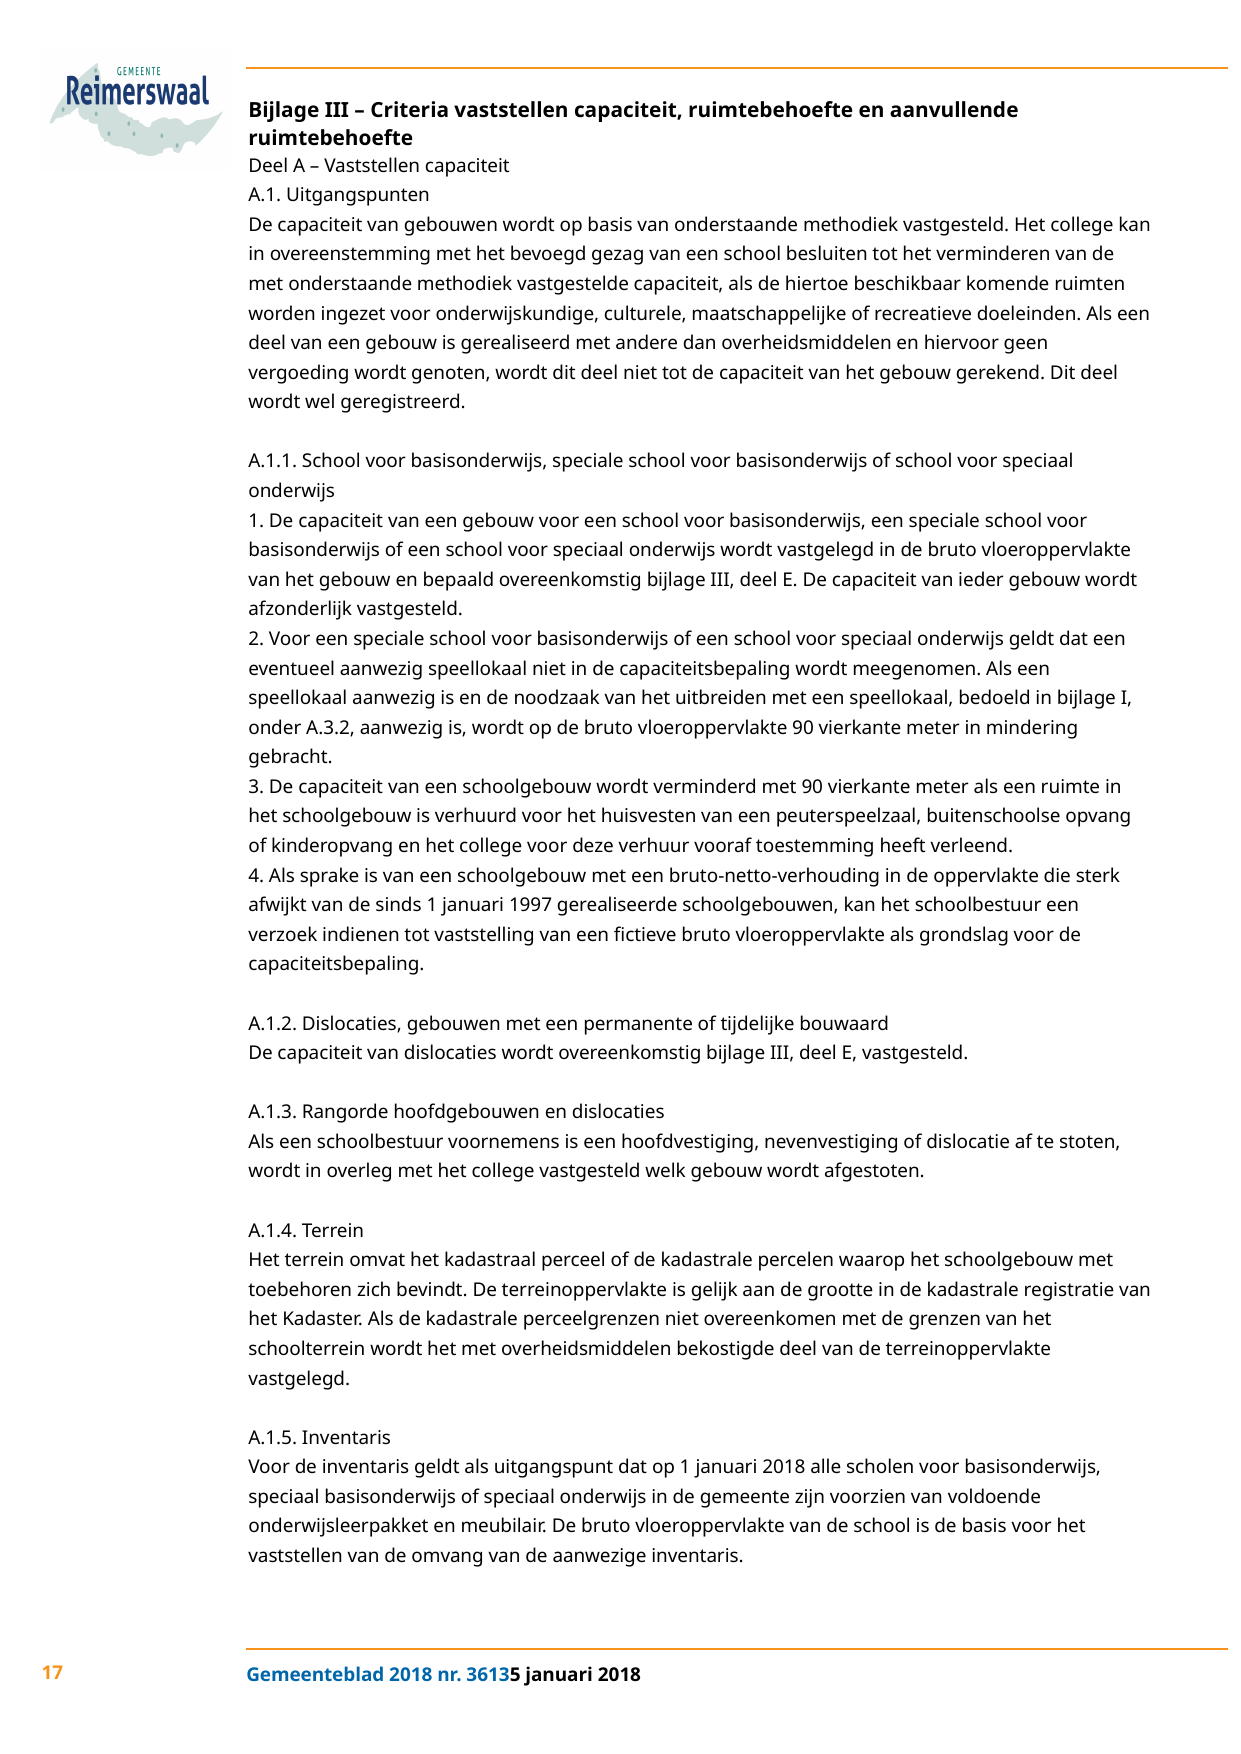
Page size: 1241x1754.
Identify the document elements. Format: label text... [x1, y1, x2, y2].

text Het terrein omvat het kadastraal perceel of de kadastrale percelen waarop het schoolgebouw met toebehoren zich bevindt. De terreinoppervlakte is gelijk aan de grootte in de kadastrale registratie van het Kadaster. Als de kadastrale perceelgrenzen niet overeenkomen met de grenzen van het schoolterrein wordt het met overheidsmiddelen bekostigde deel van de terreinoppervlakte vastgelegd. [248, 1246, 1152, 1390]
text Voor de inventaris geldt als uitgangspunt dat op 1 januari 2018 alle scholen voor basisonderwijs, speciaal basisonderwijs of speciaal onderwijs in de gemeente zijn voorzien van voldoende onderwijsleerpakket en meubilair. De bruto vloeroppervlakte van de school is de basis voor het vaststellen van de omvang van de aanwezige inventaris. [248, 1453, 1152, 1568]
text A.1.3. Rangorde hoofdgebouwen en dislocaties [248, 1098, 1152, 1124]
text 4. Als sprake is van een schoolgebouw met een bruto-netto-verhouding in de oppervlakte die sterk afwijkt van de sinds 1 januari 1997 gerealiseerde schoolgebouwen, kan het schoolbestuur een verzoek indienen tot vaststelling van een fictieve bruto vloeroppervlakte als grondslag voor de capaciteitsbepaling. [248, 862, 1152, 976]
text Deel A – Vaststellen capaciteit [248, 152, 1152, 177]
text 2. Voor een speciale school voor basisonderwijs of een school voor speciaal onderwijs geldt dat een eventueel aanwezig speellokaal niet in de capaciteitsbepaling wordt meegenomen. Als een speellokaal aanwezig is en de noodzaak van het uitbreiden met een speellokaal, bedoeld in bijlage I, onder A.3.2, aanwezig is, wordt op de bruto vloeroppervlakte 90 vierkante meter in mindering gebracht. [248, 625, 1152, 769]
text De capaciteit van gebouwen wordt op basis van onderstaande methodiek vastgesteld. Het college kan in overeenstemming met het bevoegd gezag van een school besluiten tot het verminderen van de met onderstaande methodiek vastgestelde capaciteit, als de hiertoe beschikbaar komende ruimten worden ingezet voor onderwijskundige, culturele, maatschappelijke of recreatieve doeleinden. Als een deel van een gebouw is gerealiseerd met andere dan overheidsmiddelen en hiervoor geen vergoeding wordt genoten, wordt dit deel niet tot de capaciteit van het gebouw gerekend. Dit deel wordt wel geregistreerd. [248, 211, 1152, 414]
text A.1.2. Dislocaties, gebouwen met een permanente of tijdelijke bouwaard [248, 1010, 1152, 1035]
text A.1. Uitgangspunten [248, 181, 1152, 207]
text A.1.1. School voor basisonderwijs, speciale school voor basisonderwijs of school voor speciaal onderwijs [248, 448, 1152, 503]
text A.1.5. Inventaris [248, 1424, 1152, 1449]
text De capaciteit van dislocaties wordt overeenkomstig bijlage III, deel E, vastgesteld. [248, 1039, 1152, 1065]
text Bijlage III – Criteria vaststellen capaciteit, ruimtebehoefte en aanvullende ruimtebehoefte [248, 95, 1152, 152]
text 3. De capaciteit van een schoolgebouw wordt verminderd met 90 vierkante meter als een ruimte in het schoolgebouw is verhuurd voor het huisvesten van een peuterspeelzaal, buitenschoolse opvang of kinderopvang en het college voor deze verhuur vooraf toestemming heeft verleend. [248, 773, 1152, 858]
picture [41, 47, 231, 172]
text A.1.4. Terrein [248, 1217, 1152, 1242]
text Als een schoolbestuur voornemens is een hoofdvestiging, nevenvestiging of dislocatie af te stoten, wordt in overleg met het college vastgesteld welk gebouw wordt afgestoten. [248, 1128, 1152, 1183]
text 1. De capaciteit van een gebouw voor een school voor basisonderwijs, een speciale school voor basisonderwijs of een school voor speciaal onderwijs wordt vastgelegd in de bruto vloeroppervlakte van het gebouw en bepaald overeenkomstig bijlage III, deel E. De capaciteit van ieder gebouw wordt afzonderlijk vastgesteld. [248, 507, 1152, 621]
